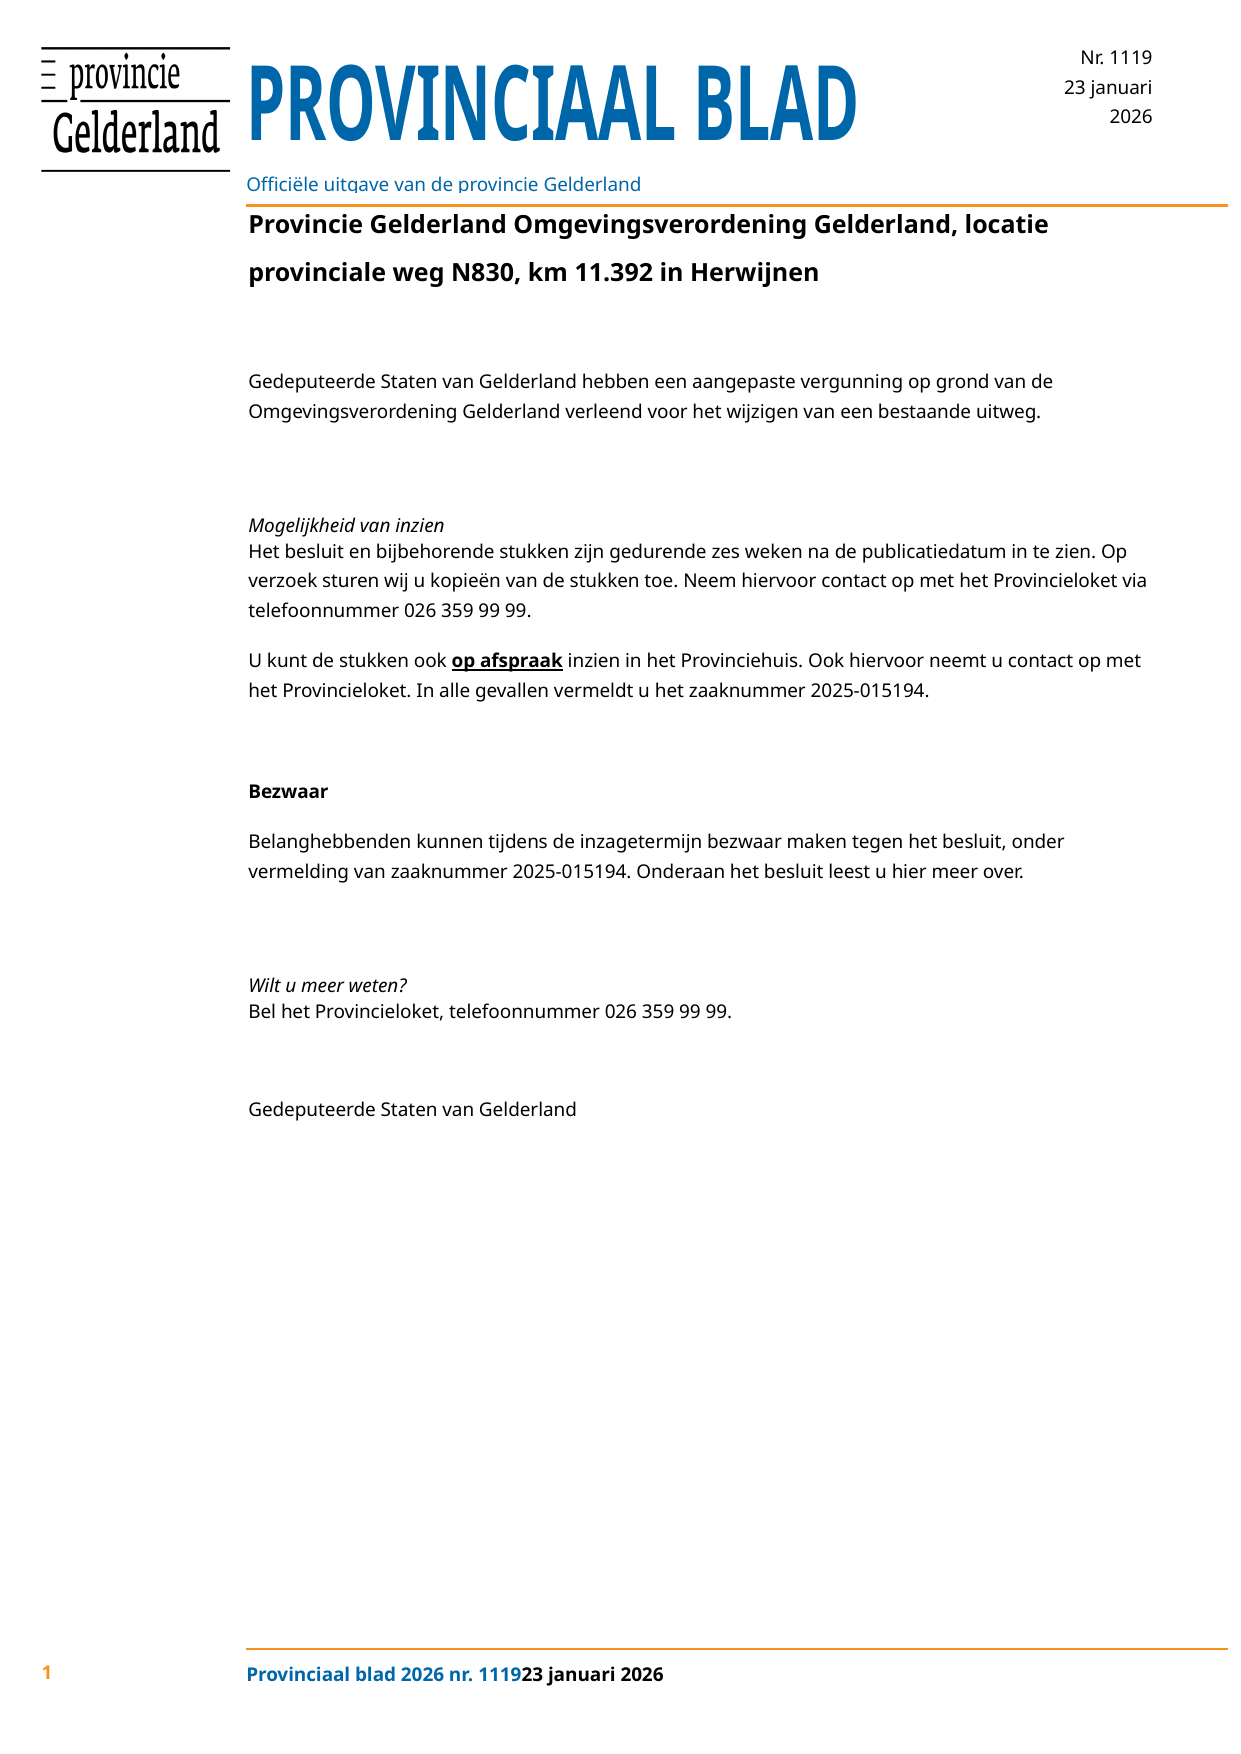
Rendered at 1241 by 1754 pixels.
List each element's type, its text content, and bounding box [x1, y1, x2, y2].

text Mogelijkheid van inzien [248, 512, 1152, 538]
text Gedeputeerde Staten van Gelderland [248, 1096, 1152, 1122]
text Het besluit en bijbehorende stukken zijn gedurende zes weken na de publicatiedatum in te zien. Op verzoek sturen wij u kopieën van de stukken toe. Neem hiervoor contact op met het Provincieloket via telefoonnummer 026 359 99 99. [248, 538, 1152, 623]
text Provincie Gelderland Omgevingsverordening Gelderland, locatie provinciale weg N830, km 11.392 in Herwijnen [248, 207, 1152, 288]
text Bel het Provincieloket, telefoonnummer 026 359 99 99. [248, 998, 1152, 1024]
picture [41, 47, 231, 172]
text Wilt u meer weten? [248, 972, 1152, 998]
text Bezwaar [248, 778, 1152, 804]
text Gedeputeerde Staten van Gelderland hebben een aangepaste vergunning op grond van de Omgevingsverordening Gelderland verleend voor het wijzigen van een bestaande uitweg. [248, 368, 1152, 424]
text U kunt de stukken ook op afspraak inzien in het Provinciehuis. Ook hiervoor neemt u contact op met het Provincieloket. In alle gevallen vermeldt u het zaaknummer 2025-015194. [248, 648, 1152, 703]
text Belanghebbenden kunnen tijdens de inzagetermijn bezwaar maken tegen het besluit, onder vermelding van zaaknummer 2025-015194. Onderaan het besluit leest u hier meer over. [248, 828, 1152, 884]
